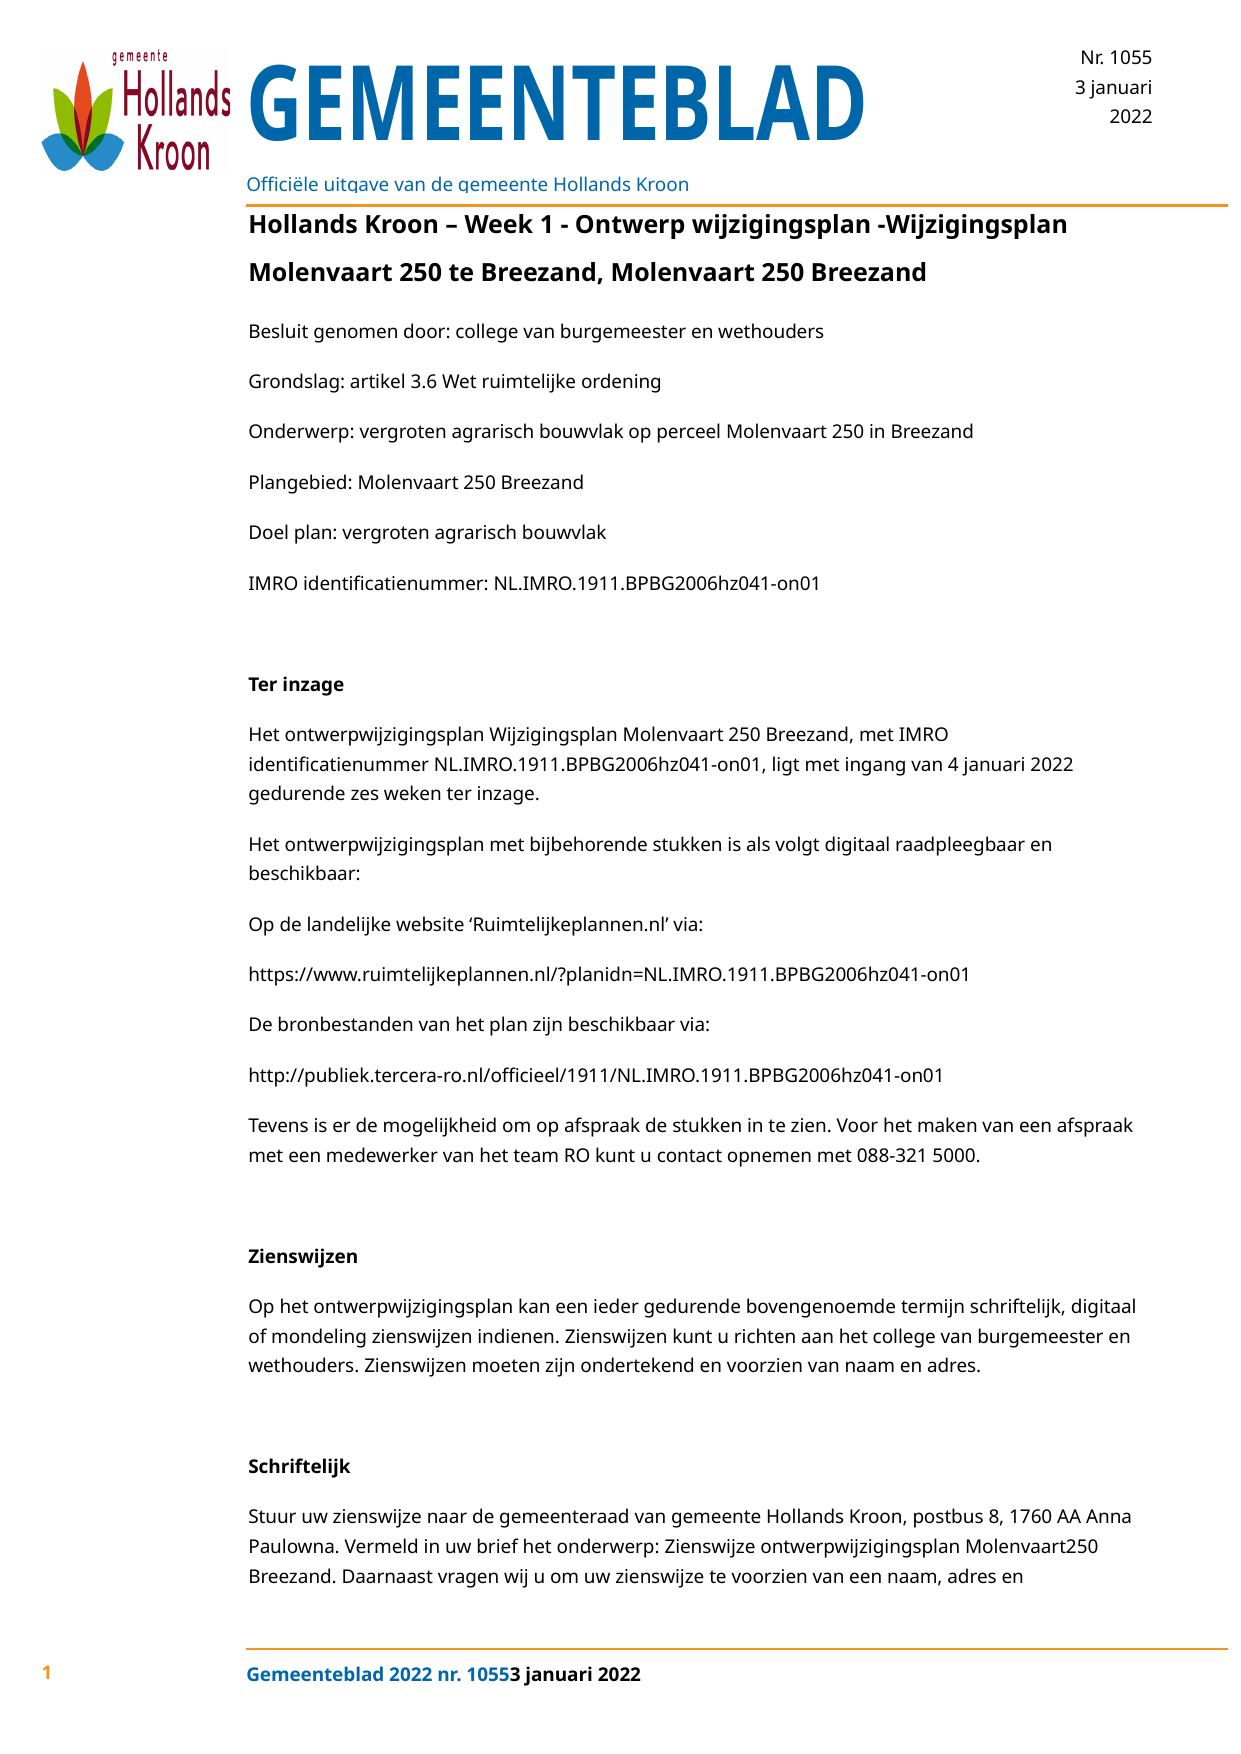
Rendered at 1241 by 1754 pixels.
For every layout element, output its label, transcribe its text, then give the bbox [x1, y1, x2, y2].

text Grondslag: artikel 3.6 Wet ruimtelijke ordening [248, 368, 1152, 394]
text https://www.ruimtelijkeplannen.nl/?planidn=NL.IMRO.1911.BPBG2006hz041-on01 [248, 961, 1152, 987]
text Stuur uw zienswijze naar de gemeenteraad van gemeente Hollands Kroon, postbus 8, 1760 AA Anna Paulowna. Vermeld in uw brief het onderwerp: Zienswijze ontwerpwijzigingsplan Molenvaart250 Breezand. Daarnaast vragen wij u om uw zienswijze te voorzien van een naam, adres en [248, 1504, 1152, 1589]
text Zienswijzen [248, 1243, 1152, 1269]
text IMRO identificatienummer: NL.IMRO.1911.BPBG2006hz041-on01 [248, 570, 1152, 596]
text Op het ontwerpwijzigingsplan kan een ieder gedurende bovengenoemde termijn schriftelijk, digitaal of mondeling zienswijzen indienen. Zienswijzen kunt u richten aan het college van burgemeester en wethouders. Zienswijzen moeten zijn ondertekend en voorzien van naam en adres. [248, 1293, 1152, 1378]
text Het ontwerpwijzigingsplan Wijzigingsplan Molenvaart 250 Breezand, met IMRO identificatienummer NL.IMRO.1911.BPBG2006hz041-on01, ligt met ingang van 4 januari 2022 gedurende zes weken ter inzage. [248, 721, 1152, 806]
text Op de landelijke website ‘Ruimtelijkeplannen.nl’ via: [248, 911, 1152, 937]
text Besluit genomen door: college van burgemeester en wethouders [248, 318, 1152, 344]
text Tevens is er de mogelijkheid om op afspraak de stukken in te zien. Voor het maken van een afspraak met een medewerker van het team RO kunt u contact opnemen met 088-321 5000. [248, 1112, 1152, 1168]
text Het ontwerpwijzigingsplan met bijbehorende stukken is als volgt digitaal raadpleegbaar en beschikbaar: [248, 831, 1152, 886]
text Hollands Kroon – Week 1 - Ontwerp wijzigingsplan -Wijzigingsplan Molenvaart 250 te Breezand, Molenvaart 250 Breezand [248, 207, 1152, 288]
text Onderwerp: vergroten agrarisch bouwvlak op perceel Molenvaart 250 in Breezand [248, 419, 1152, 444]
text Schriftelijk [248, 1453, 1152, 1479]
text De bronbestanden van het plan zijn beschikbaar via: [248, 1012, 1152, 1037]
text Doel plan: vergroten agrarisch bouwvlak [248, 519, 1152, 545]
text Plangebied: Molenvaart 250 Breezand [248, 469, 1152, 495]
picture [41, 47, 231, 172]
text Ter inzage [248, 671, 1152, 697]
text http://publiek.tercera-ro.nl/officieel/1911/NL.IMRO.1911.BPBG2006hz041-on01 [248, 1062, 1152, 1088]
